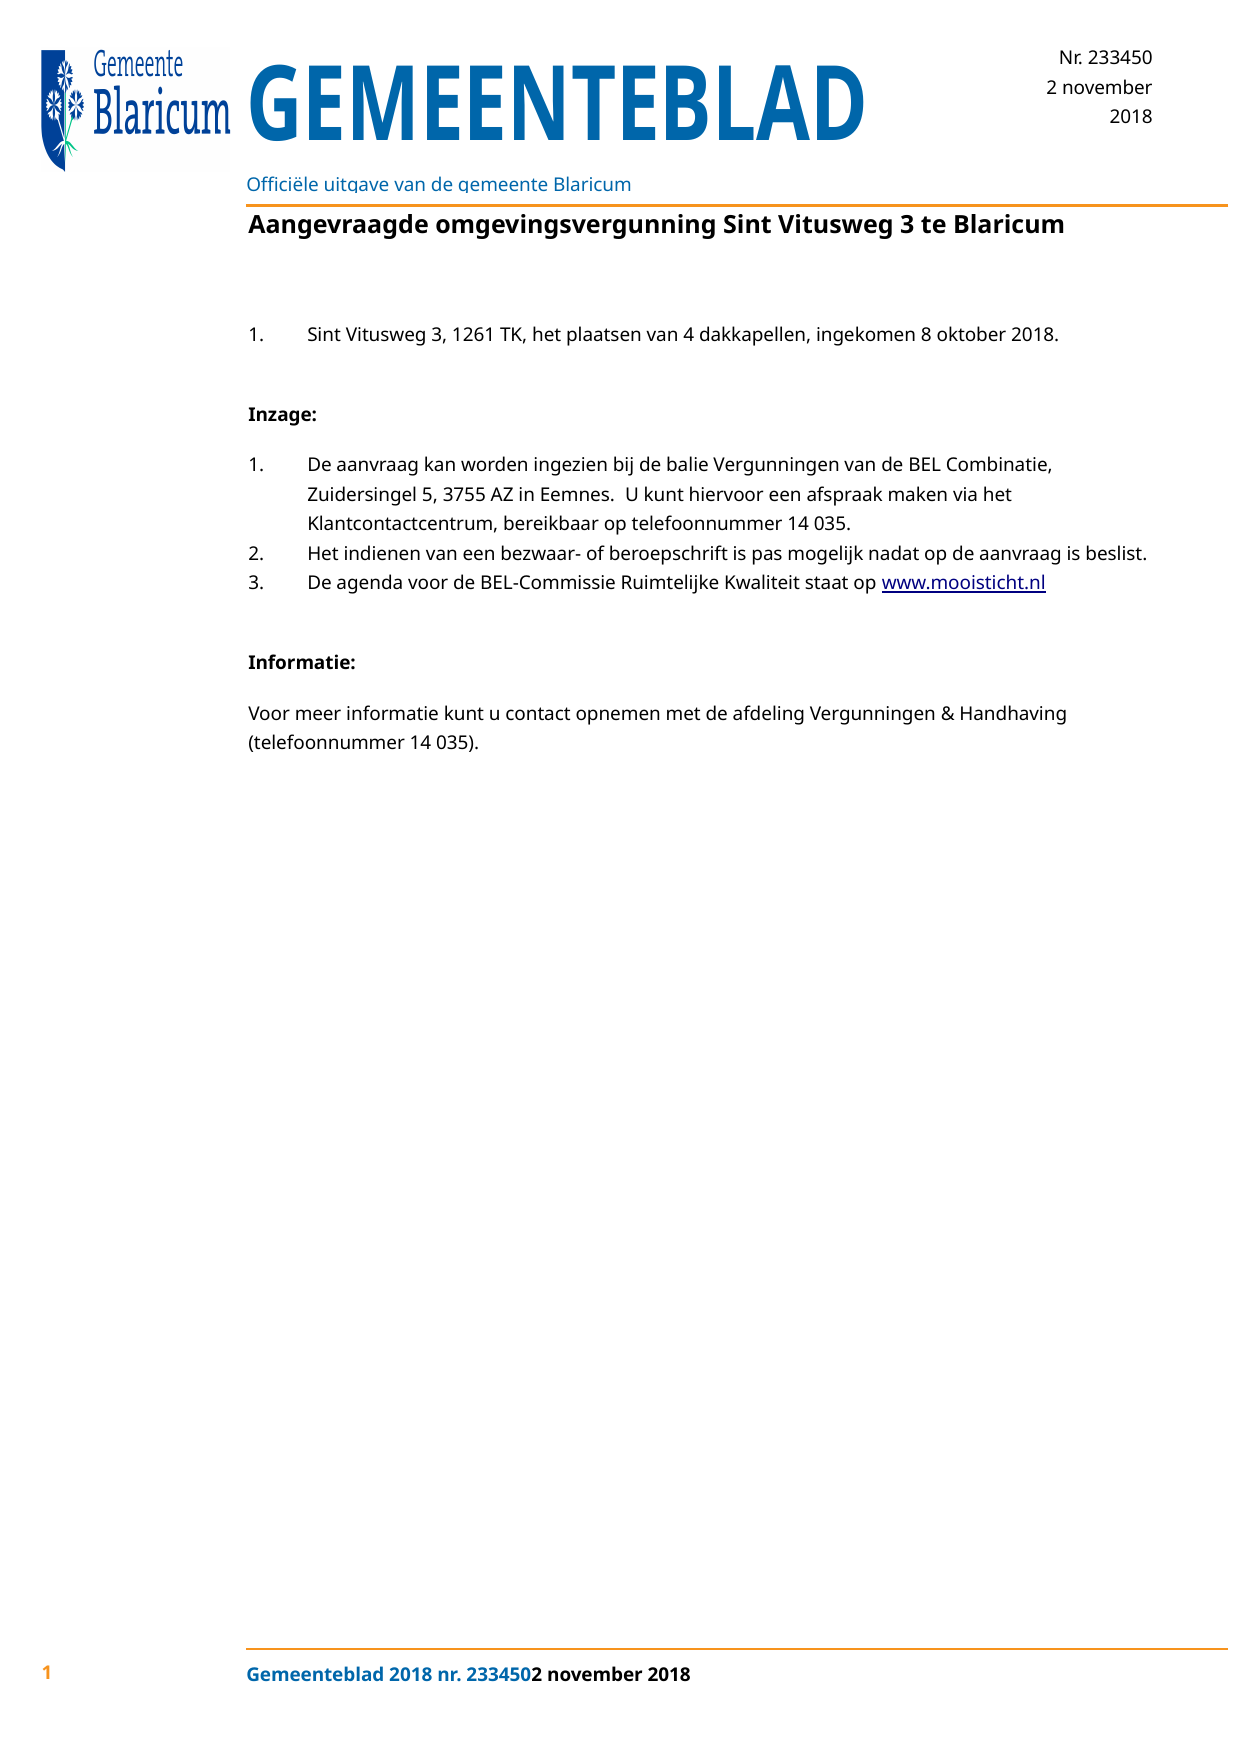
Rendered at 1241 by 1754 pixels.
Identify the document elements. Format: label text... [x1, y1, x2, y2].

text Voor meer informatie kunt u contact opnemen met de afdeling Vergunningen & Handhaving (telefoonnummer 14 035). [248, 700, 1152, 755]
text Informatie: [248, 649, 1152, 675]
picture [41, 47, 231, 172]
text Inzage: [248, 401, 1152, 426]
list Het indienen van een bezwaar- of beroepschrift is pas mogelijk nadat op de aanvraag is beslist. [248, 540, 1152, 566]
list De aanvraag kan worden ingezien bij de balie Vergunningen van de BEL Combinatie, Zuidersingel 5, 3755 AZ in Eemnes. U kunt hiervoor een afspraak maken via het Klantcontactcentrum, bereikbaar op telefoonnummer 14 035. [248, 451, 1152, 536]
list De agenda voor de BEL-Commissie Ruimtelijke Kwaliteit staat op www.mooisticht.nl [248, 569, 1152, 595]
list Sint Vitusweg 3, 1261 TK, het plaatsen van 4 dakkapellen, ingekomen 8 oktober 2018. [248, 321, 1152, 346]
text Aangevraagde omgevingsvergunning Sint Vitusweg 3 te Blaricum [248, 207, 1152, 241]
